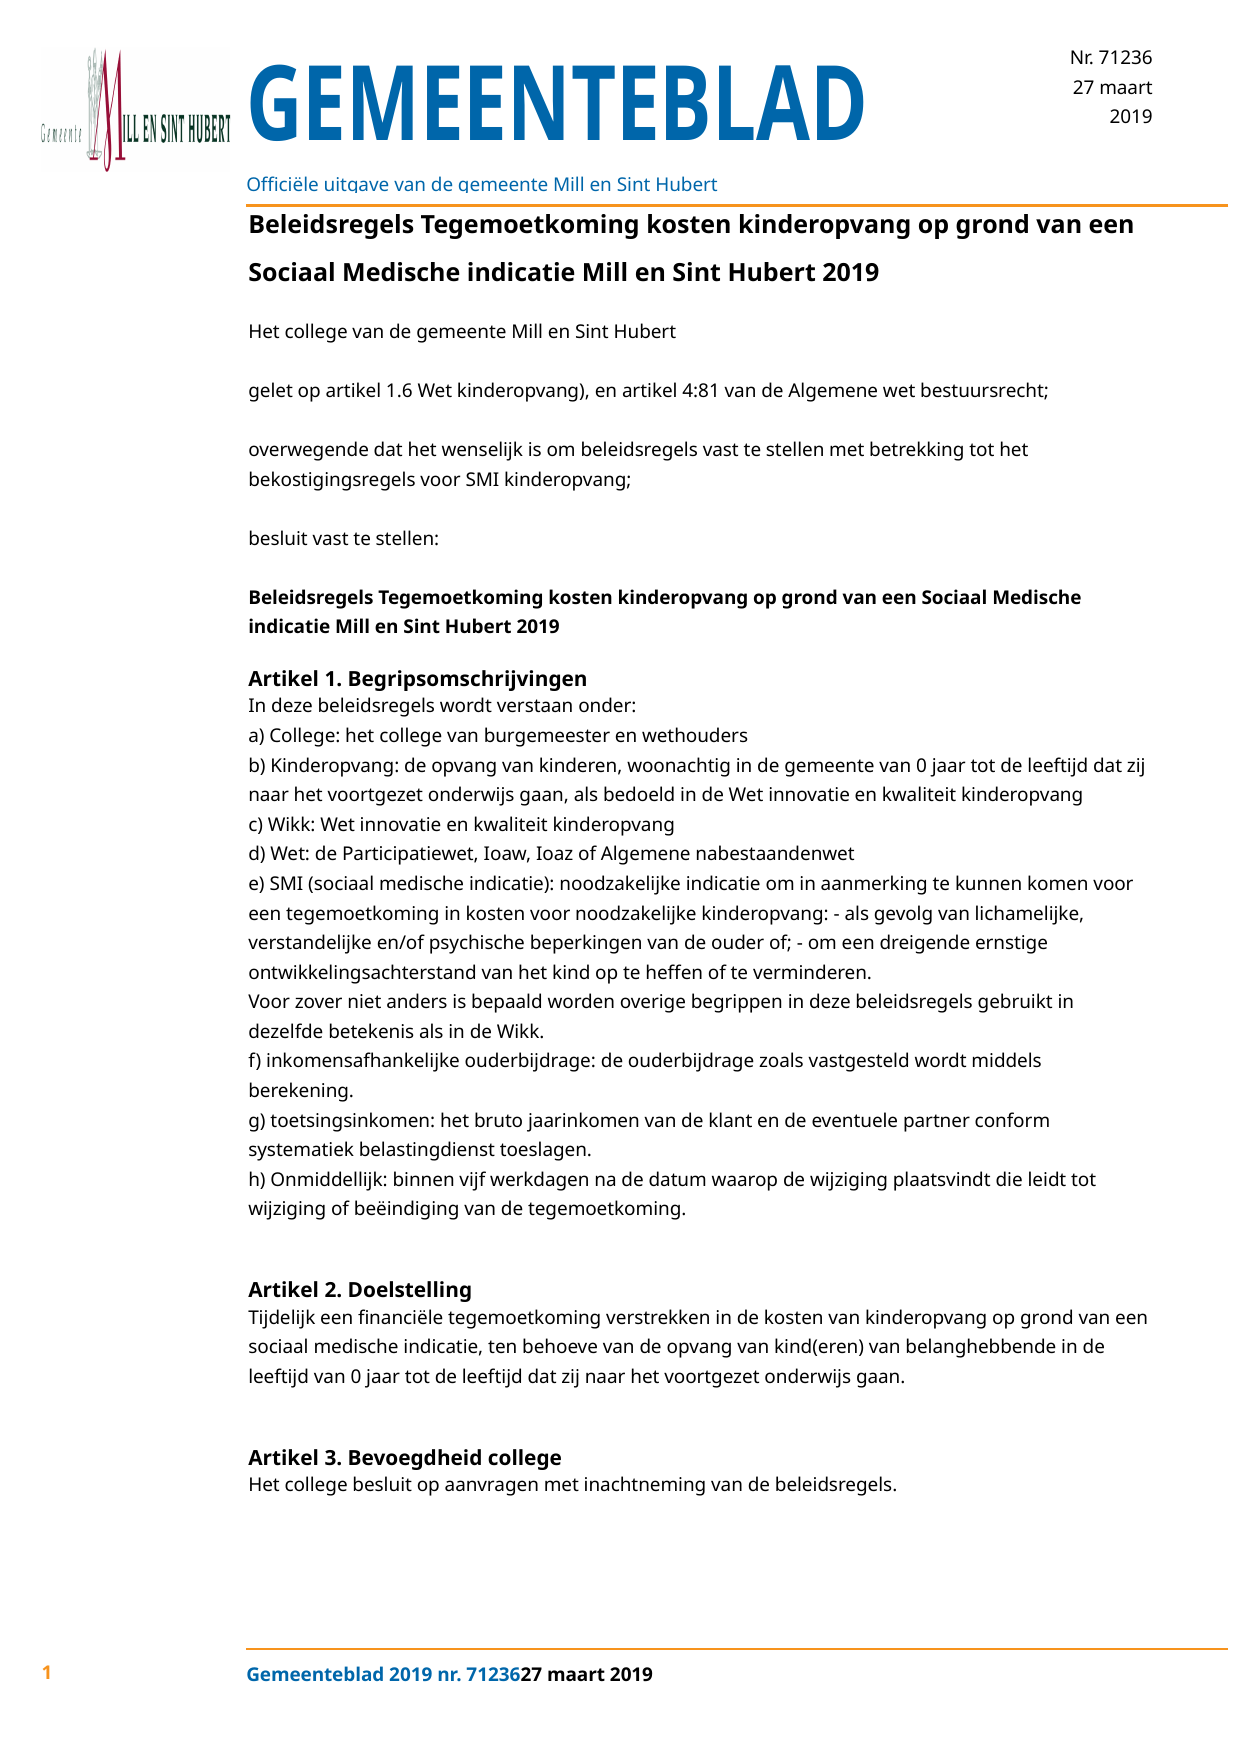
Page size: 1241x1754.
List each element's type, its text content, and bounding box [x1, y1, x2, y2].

text c) Wikk: Wet innovatie en kwaliteit kinderopvang [248, 811, 1152, 837]
text Het college besluit op aanvragen met inachtneming van de beleidsregels. [248, 1472, 1152, 1497]
text a) College: het college van burgemeester en wethouders [248, 722, 1152, 748]
text Artikel 1. Begripsomschrijvingen [248, 664, 1152, 693]
text f) inkomensafhankelijke ouderbijdrage: de ouderbijdrage zoals vastgesteld wordt middels berekening. [248, 1048, 1152, 1103]
text Voor zover niet anders is bepaald worden overige begrippen in deze beleidsregels gebruikt in dezelfde betekenis als in de Wikk. [248, 988, 1152, 1044]
text d) Wet: de Participatiewet, Ioaw, Ioaz of Algemene nabestaandenwet [248, 841, 1152, 866]
text Beleidsregels Tegemoetkoming kosten kinderopvang op grond van een Sociaal Medische indicatie Mill en Sint Hubert 2019 [248, 207, 1152, 288]
text Artikel 2. Doelstelling [248, 1276, 1152, 1304]
text b) Kinderopvang: de opvang van kinderen, woonachtig in de gemeente van 0 jaar tot de leeftijd dat zij naar het voortgezet onderwijs gaan, als bedoeld in de Wet innovatie en kwaliteit kinderopvang [248, 752, 1152, 807]
text Beleidsregels Tegemoetkoming kosten kinderopvang op grond van een Sociaal Medische indicatie Mill en Sint Hubert 2019 [248, 584, 1152, 639]
picture [41, 47, 231, 172]
text e) SMI (sociaal medische indicatie): noodzakelijke indicatie om in aanmerking te kunnen komen voor een tegemoetkoming in kosten voor noodzakelijke kinderopvang: - als gevolg van lichamelijke, verstandelijke en/of psychische beperkingen van de ouder of; - om een dreigende ernstige ontwikkelingsachterstand van het kind op te heffen of te verminderen. [248, 870, 1152, 984]
text overwegende dat het wenselijk is om beleidsregels vast te stellen met betrekking tot het bekostigingsregels voor SMI kinderopvang; [248, 436, 1152, 492]
text Tijdelijk een financiële tegemoetkoming verstrekken in de kosten van kinderopvang op grond van een sociaal medische indicatie, ten behoeve van de opvang van kind(eren) van belanghebbende in de leeftijd van 0 jaar tot de leeftijd dat zij naar het voortgezet onderwijs gaan. [248, 1304, 1152, 1389]
text gelet op artikel 1.6 Wet kinderopvang), en artikel 4:81 van de Algemene wet bestuursrecht; [248, 377, 1152, 403]
text g) toetsingsinkomen: het bruto jaarinkomen van de klant en de eventuele partner conform systematiek belastingdienst toeslagen. [248, 1107, 1152, 1162]
text In deze beleidsregels wordt verstaan onder: [248, 693, 1152, 718]
text besluit vast te stellen: [248, 525, 1152, 551]
text Het college van de gemeente Mill en Sint Hubert [248, 318, 1152, 344]
text h) Onmiddellijk: binnen vijf werkdagen na de datum waarop de wijziging plaatsvindt die leidt tot wijziging of beëindiging van de tegemoetkoming. [248, 1166, 1152, 1221]
text Artikel 3. Bevoegdheid college [248, 1443, 1152, 1472]
